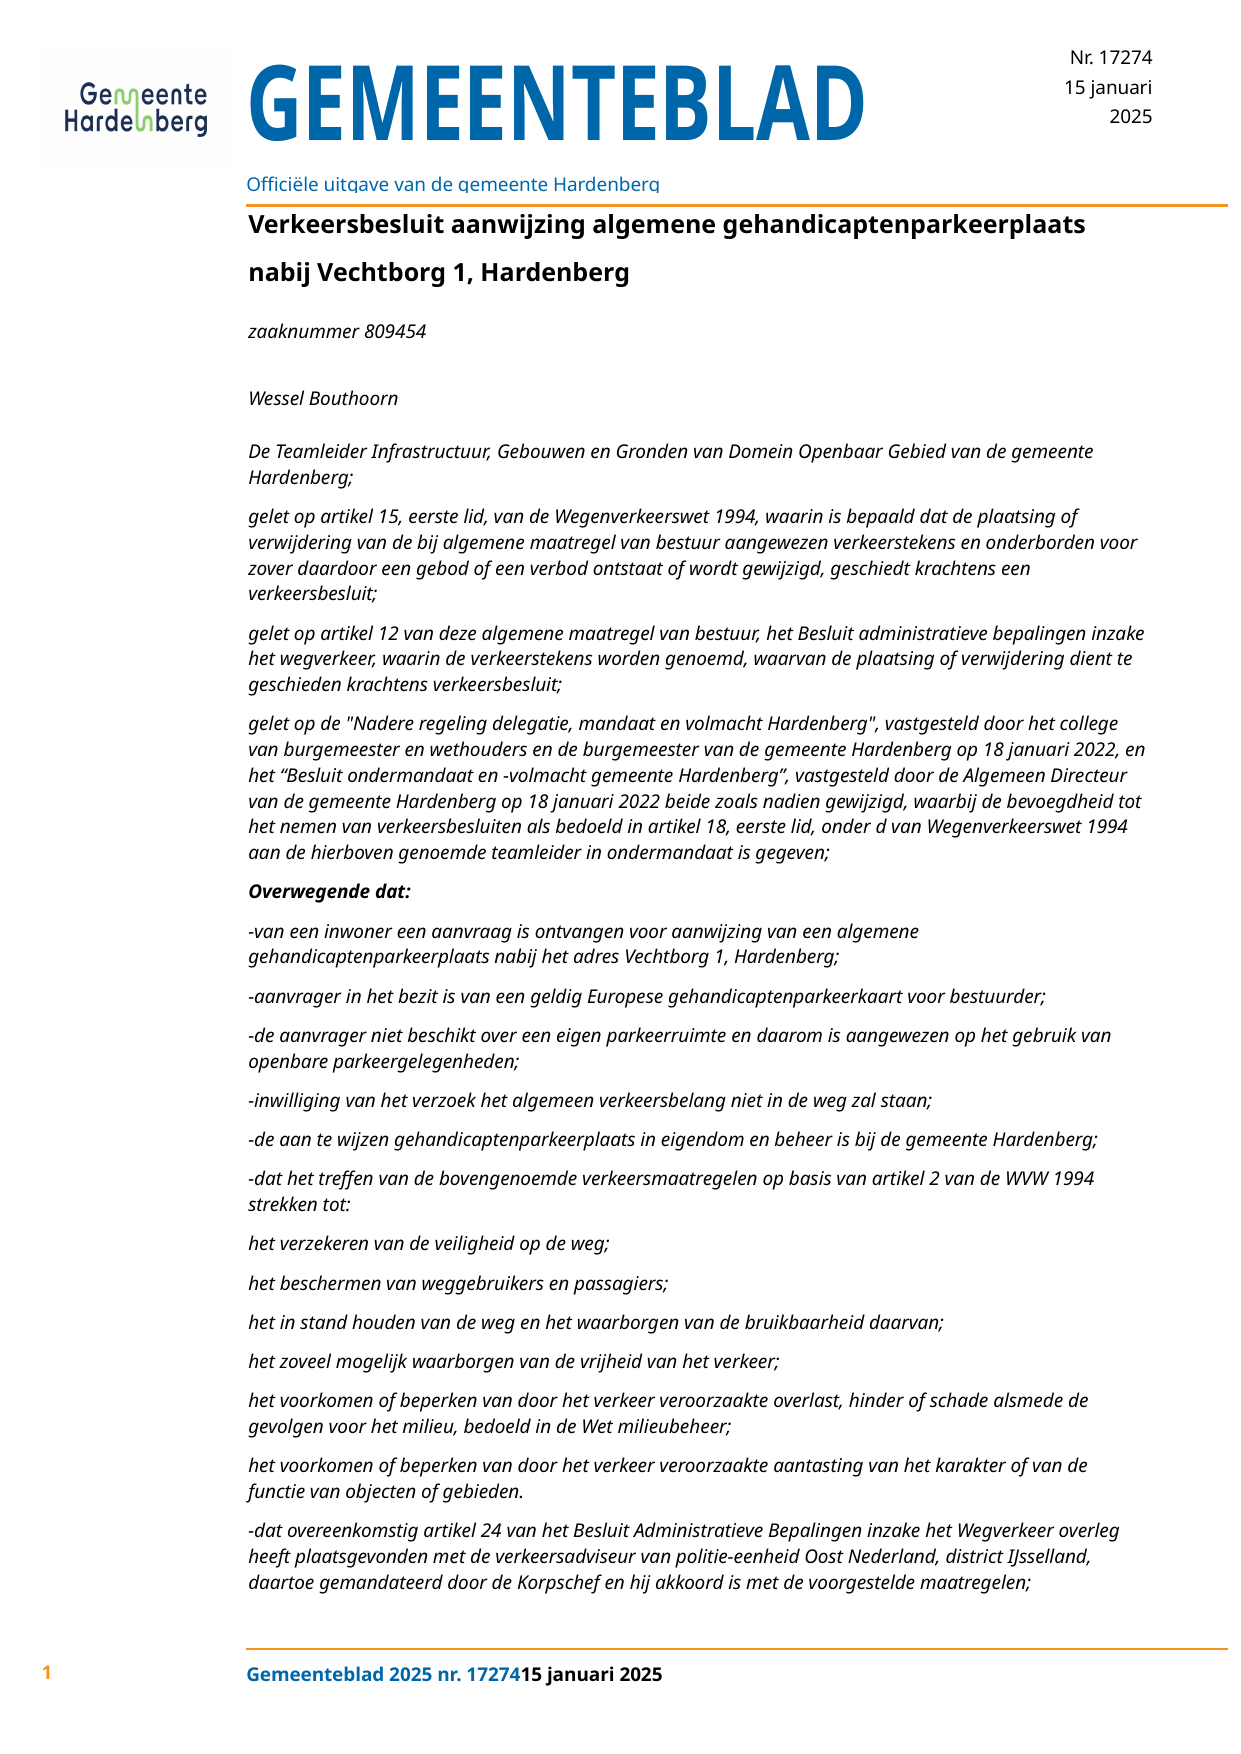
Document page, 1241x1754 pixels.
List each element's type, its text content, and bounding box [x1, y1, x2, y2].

text het voorkomen of beperken van door het verkeer veroorzaakte overlast, hinder of schade alsmede de gevolgen voor het milieu, bedoeld in de Wet milieubeheer; [248, 1388, 1152, 1439]
text De Teamleider Infrastructuur, Gebouwen en Gronden van Domein Openbaar Gebied van de gemeente Hardenberg; [248, 438, 1152, 490]
text Wessel Bouthoorn [248, 386, 1152, 411]
text gelet op de "Nadere regeling delegatie, mandaat en volmacht Hardenberg", vastgesteld door het college van burgemeester en wethouders en de burgemeester van de gemeente Hardenberg op 18 januari 2022, en het “Besluit ondermandaat en -volmacht gemeente Hardenberg”, vastgesteld door de Algemeen Directeur van de gemeente Hardenberg op 18 januari 2022 beide zoals nadien gewijzigd, waarbij de bevoegdheid tot het nemen van verkeersbesluiten als bedoeld in artikel 18, eerste lid, onder d van Wegenverkeerswet 1994 aan de hierboven genoemde teamleider in ondermandaat is gegeven; [248, 711, 1152, 865]
text het zoveel mogelijk waarborgen van de vrijheid van het verkeer; [248, 1348, 1152, 1374]
text -dat overeenkomstig artikel 24 van het Besluit Administratieve Bepalingen inzake het Wegverkeer overleg heeft plaatsgevonden met de verkeersadviseur van politie-eenheid Oost Nederland, district IJsselland, daartoe gemandateerd door de Korpschef en hij akkoord is met de voorgestelde maatregelen; [248, 1518, 1152, 1595]
picture [41, 47, 231, 172]
text -de aanvrager niet beschikt over een eigen parkeerruimte en daarom is aangewezen op het gebruik van openbare parkeergelegenheden; [248, 1022, 1152, 1073]
text Overwegende dat: [248, 878, 1152, 904]
text -aanvrager in het bezit is van een geldig Europese gehandicaptenparkeerkaart voor bestuurder; [248, 983, 1152, 1008]
text -inwilliging van het verzoek het algemeen verkeersbelang niet in de weg zal staan; [248, 1087, 1152, 1113]
text gelet op artikel 15, eerste lid, van de Wegenverkeerswet 1994, waarin is bepaald dat de plaatsing of verwijdering van de bij algemene maatregel van bestuur aangewezen verkeerstekens en onderborden voor zover daardoor een gebod of een verbod ontstaat of wordt gewijzigd, geschiedt krachtens een verkeersbesluit; [248, 503, 1152, 606]
text het voorkomen of beperken van door het verkeer veroorzaakte aantasting van het karakter of van de functie van objecten of gebieden. [248, 1453, 1152, 1504]
text gelet op artikel 12 van deze algemene maatregel van bestuur, het Besluit administratieve bepalingen inzake het wegverkeer, waarin de verkeerstekens worden genoemd, waarvan de plaatsing of verwijdering dient te geschieden krachtens verkeersbesluit; [248, 620, 1152, 697]
text het beschermen van weggebruikers en passagiers; [248, 1270, 1152, 1296]
text -van een inwoner een aanvraag is ontvangen voor aanwijzing van een algemene gehandicaptenparkeerplaats nabij het adres Vechtborg 1, Hardenberg; [248, 918, 1152, 969]
text Verkeersbesluit aanwijzing algemene gehandicaptenparkeerplaats nabij Vechtborg 1, Hardenberg [248, 207, 1152, 288]
text zaaknummer 809454 [248, 318, 1152, 344]
text -de aan te wijzen gehandicaptenparkeerplaats in eigendom en beheer is bij de gemeente Hardenberg; [248, 1126, 1152, 1152]
text het in stand houden van de weg en het waarborgen van de bruikbaarheid daarvan; [248, 1309, 1152, 1335]
text -dat het treffen van de bovengenoemde verkeersmaatregelen op basis van artikel 2 van de WVW 1994 strekken tot: [248, 1166, 1152, 1217]
text het verzekeren van de veiligheid op de weg; [248, 1231, 1152, 1256]
